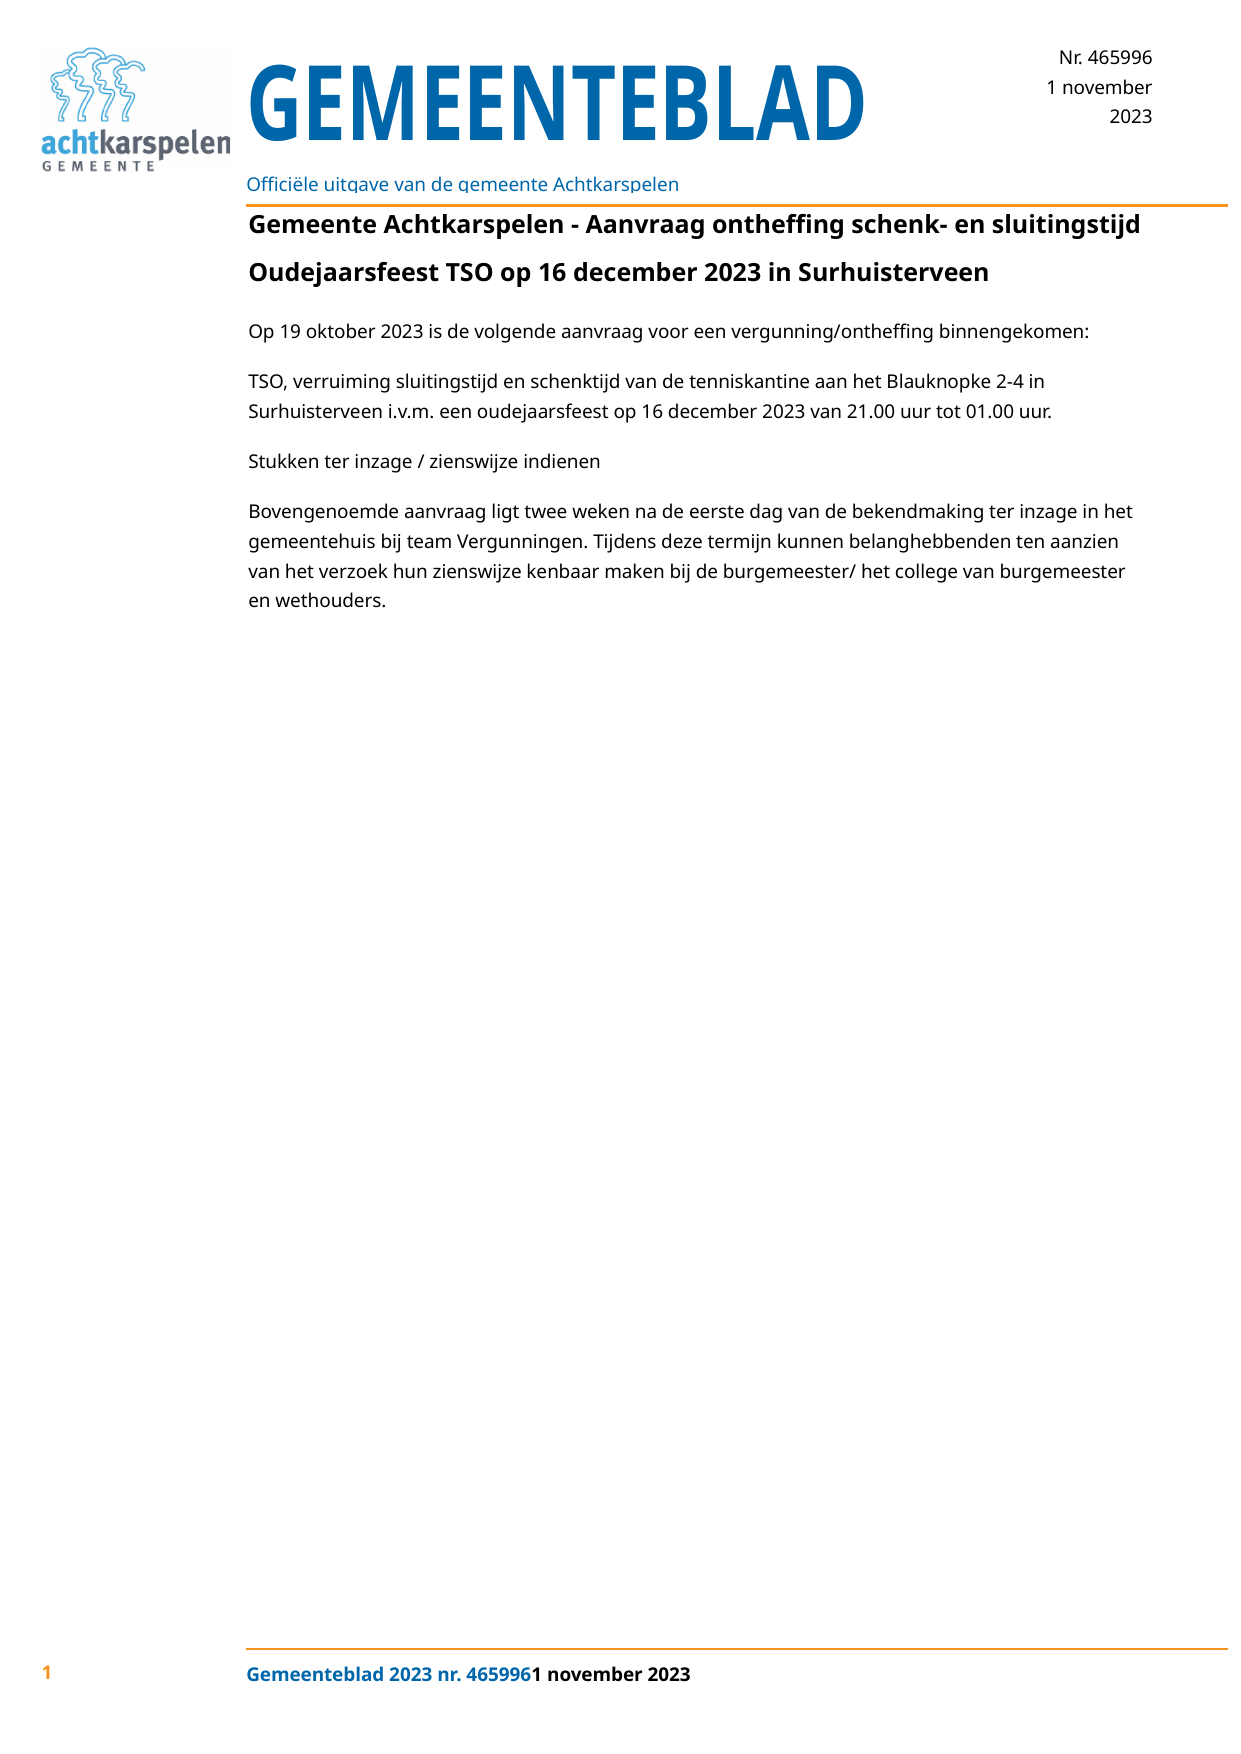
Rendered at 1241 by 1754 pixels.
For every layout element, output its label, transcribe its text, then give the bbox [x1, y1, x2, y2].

text Stukken ter inzage / zienswijze indienen [248, 448, 1152, 474]
text TSO, verruiming sluitingstijd en schenktijd van de tenniskantine aan het Blauknopke 2-4 in Surhuisterveen i.v.m. een oudejaarsfeest op 16 december 2023 van 21.00 uur tot 01.00 uur. [248, 368, 1152, 424]
text Op 19 oktober 2023 is de volgende aanvraag voor een vergunning/ontheffing binnengekomen: [248, 318, 1152, 344]
picture [41, 47, 231, 172]
text Bovengenoemde aanvraag ligt twee weken na de eerste dag van de bekendmaking ter inzage in het gemeentehuis bij team Vergunningen. Tijdens deze termijn kunnen belanghebbenden ten aanzien van het verzoek hun zienswijze kenbaar maken bij de burgemeester/ het college van burgemeester en wethouders. [248, 499, 1152, 613]
text Gemeente Achtkarspelen - Aanvraag ontheffing schenk- en sluitingstijd Oudejaarsfeest TSO op 16 december 2023 in Surhuisterveen [248, 207, 1152, 288]
